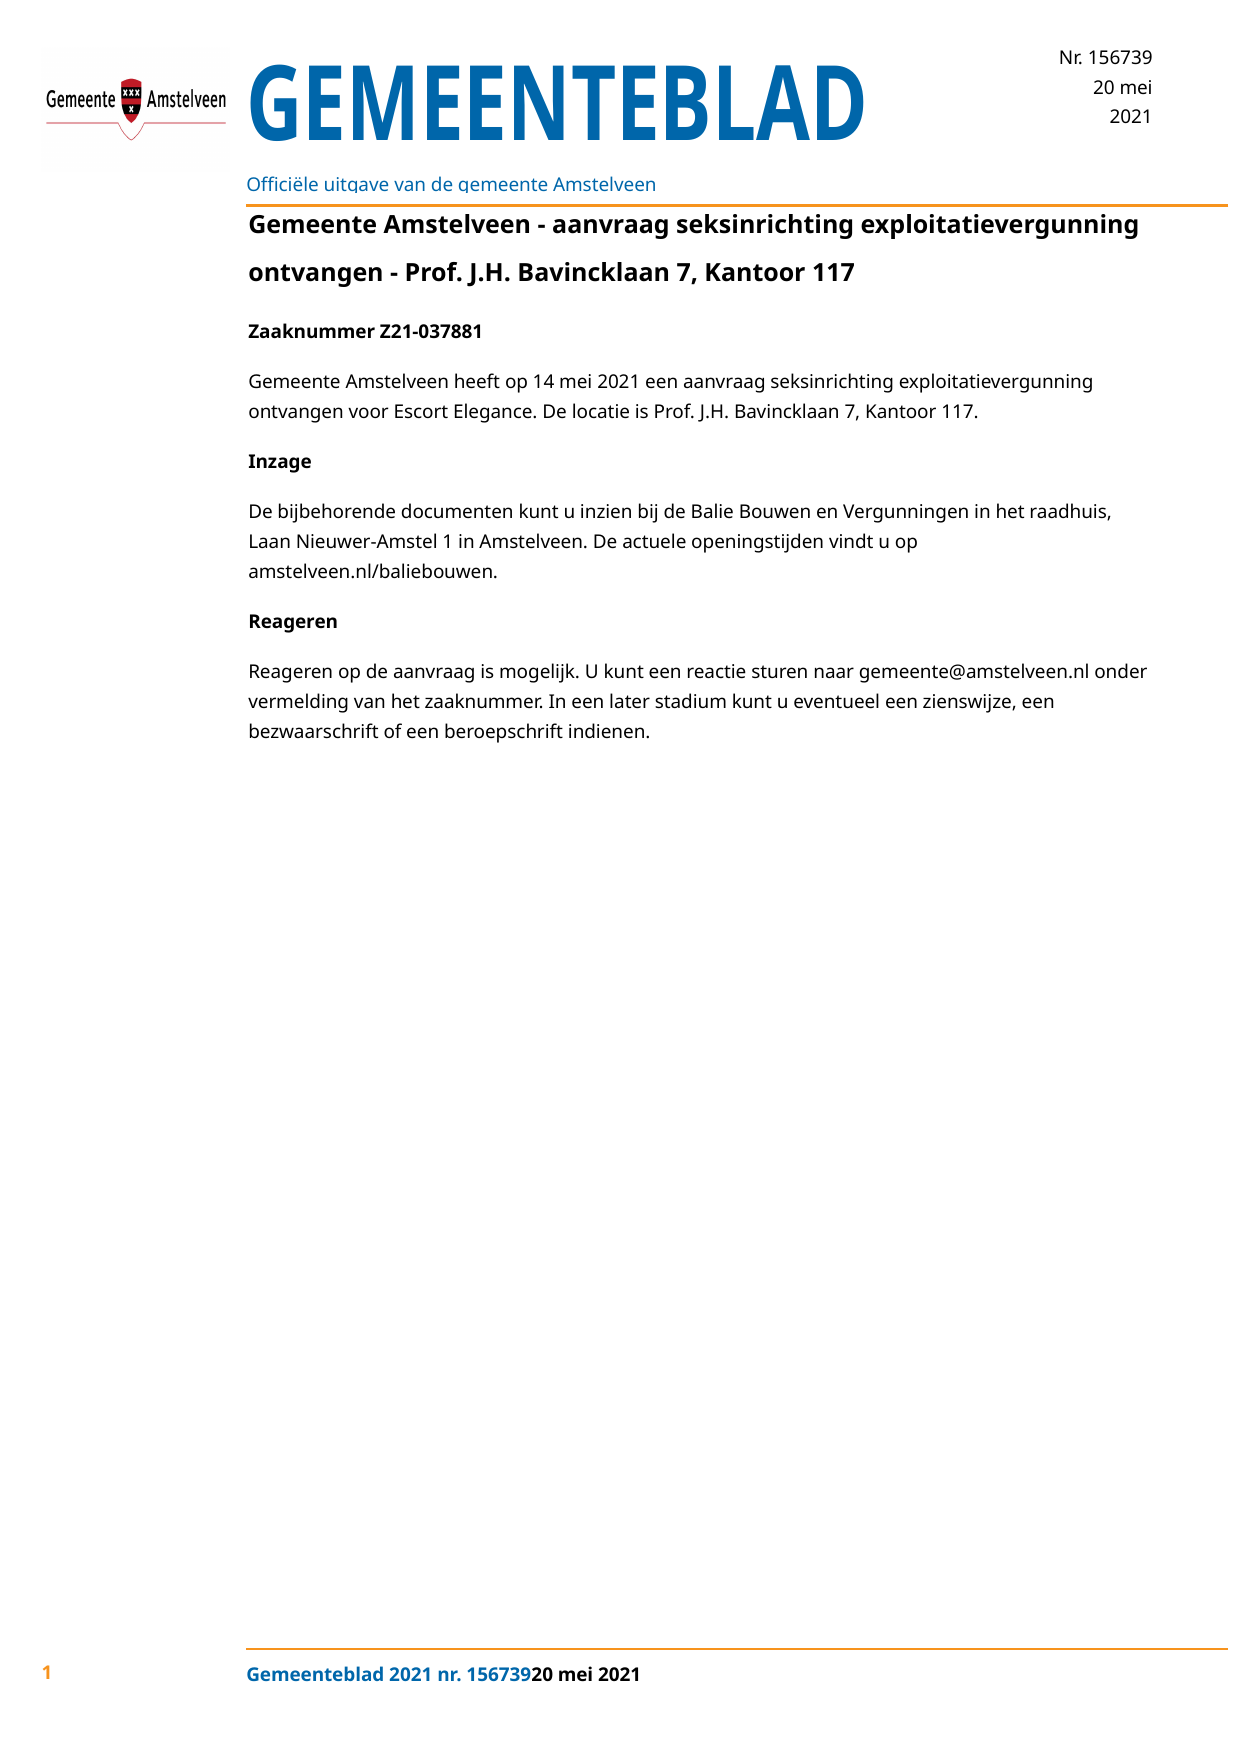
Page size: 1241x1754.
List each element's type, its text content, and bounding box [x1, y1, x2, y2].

text Gemeente Amstelveen heeft op 14 mei 2021 een aanvraag seksinrichting exploitatievergunning ontvangen voor Escort Elegance. De locatie is Prof. J.H. Bavincklaan 7, Kantoor 117. [248, 368, 1152, 424]
text Gemeente Amstelveen - aanvraag seksinrichting exploitatievergunning ontvangen - Prof. J.H. Bavincklaan 7, Kantoor 117 [248, 207, 1152, 288]
text Reageren op de aanvraag is mogelijk. U kunt een reactie sturen naar gemeente@amstelveen.nl onder vermelding van het zaaknummer. In een later stadium kunt u eventueel een zienswijze, een bezwaarschrift of een beroepschrift indienen. [248, 659, 1152, 744]
picture [41, 47, 231, 172]
text Reageren [248, 608, 1152, 634]
text De bijbehorende documenten kunt u inzien bij de Balie Bouwen en Vergunningen in het raadhuis, Laan Nieuwer-Amstel 1 in Amstelveen. De actuele openingstijden vindt u op amstelveen.nl/baliebouwen. [248, 499, 1152, 584]
text Zaaknummer Z21-037881 [248, 318, 1152, 344]
text Inzage [248, 448, 1152, 474]
